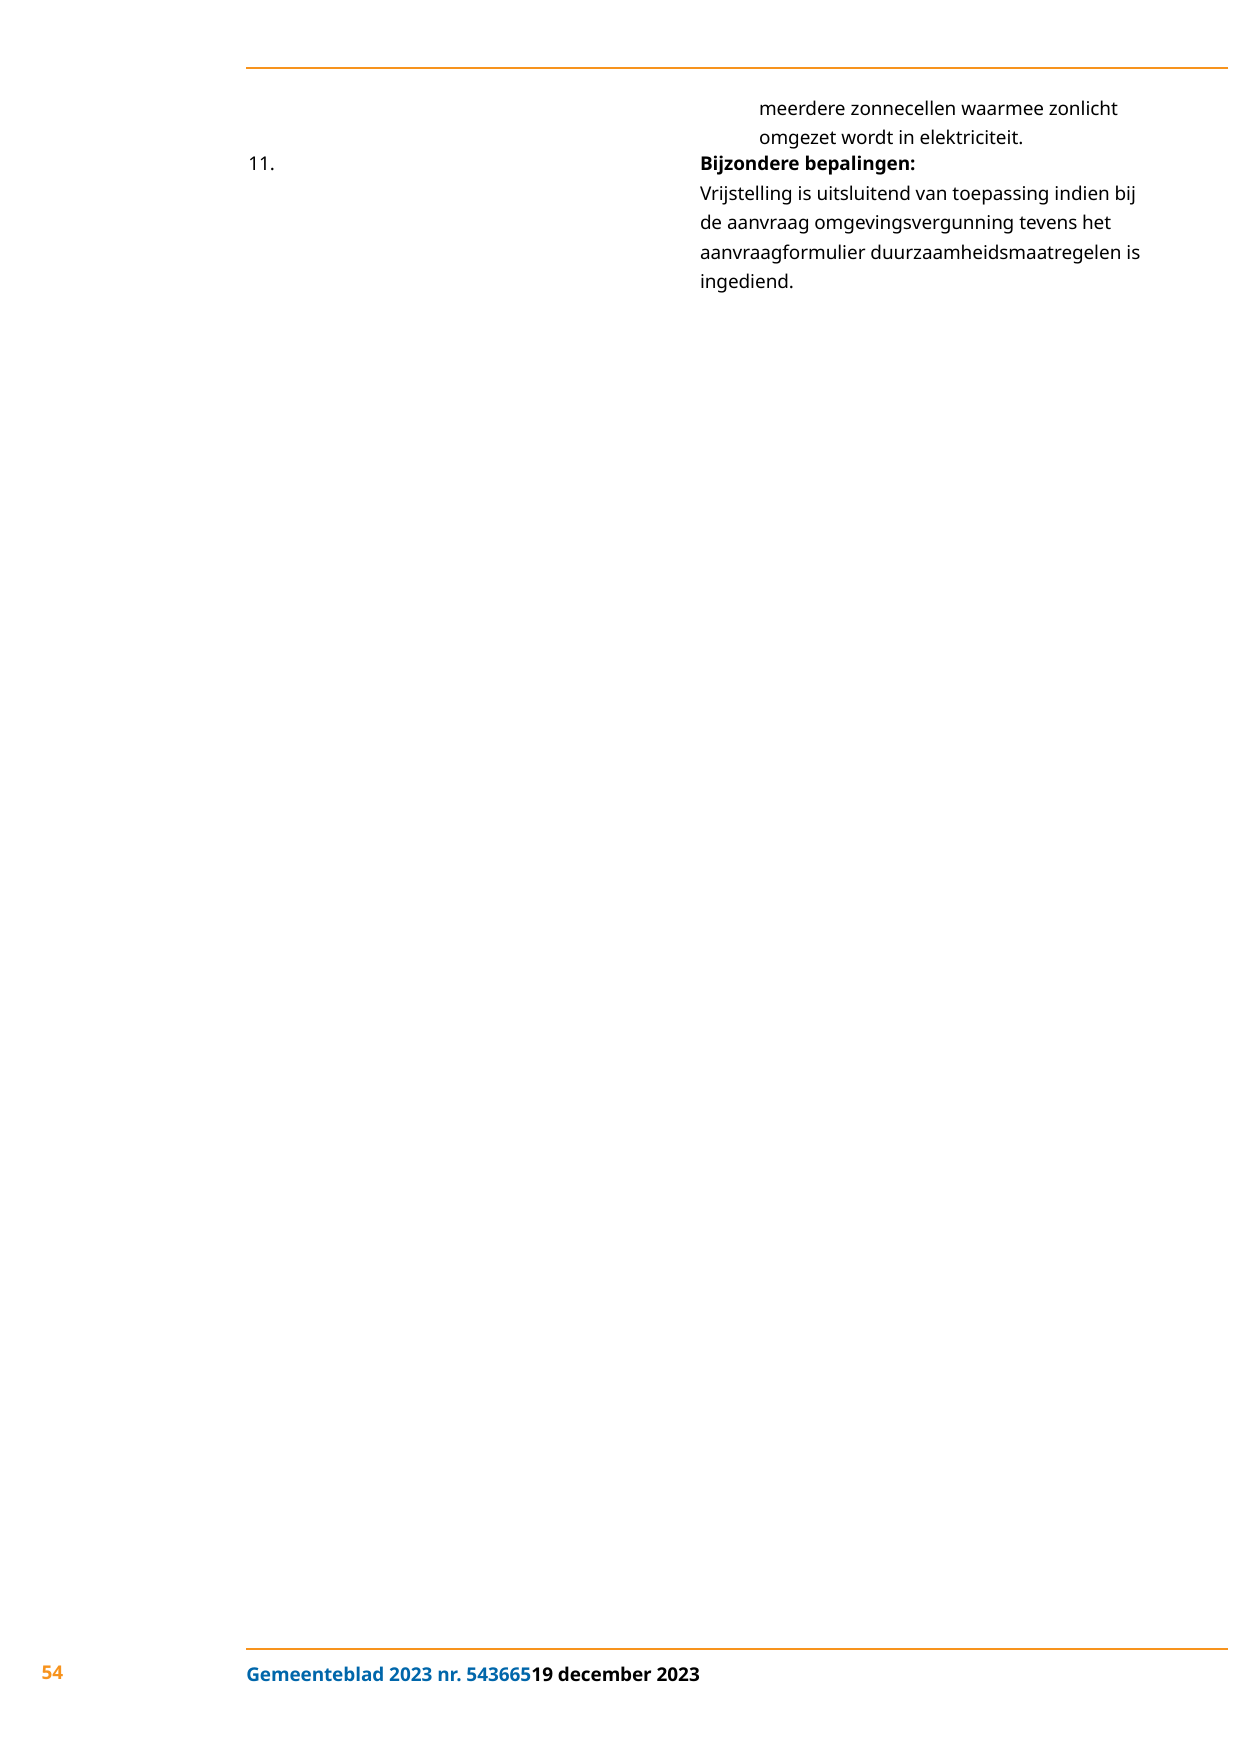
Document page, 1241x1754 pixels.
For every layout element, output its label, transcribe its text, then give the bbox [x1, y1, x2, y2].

table_cell [248, 95, 700, 150]
picture [41, 47, 231, 172]
table_cell 11. [248, 150, 700, 294]
table_cell Bijzondere bepalingen: Vrijstelling is uitsluitend van toepassing indien bij de aanvraag omgevingsvergunning tevens het aanvraagformulier duurzaamheidsmaatregelen is ingediend. [700, 150, 1152, 294]
table_cell meerdere zonnecellen waarmee zonlicht omgezet wordt in elektriciteit. [700, 95, 1152, 150]
